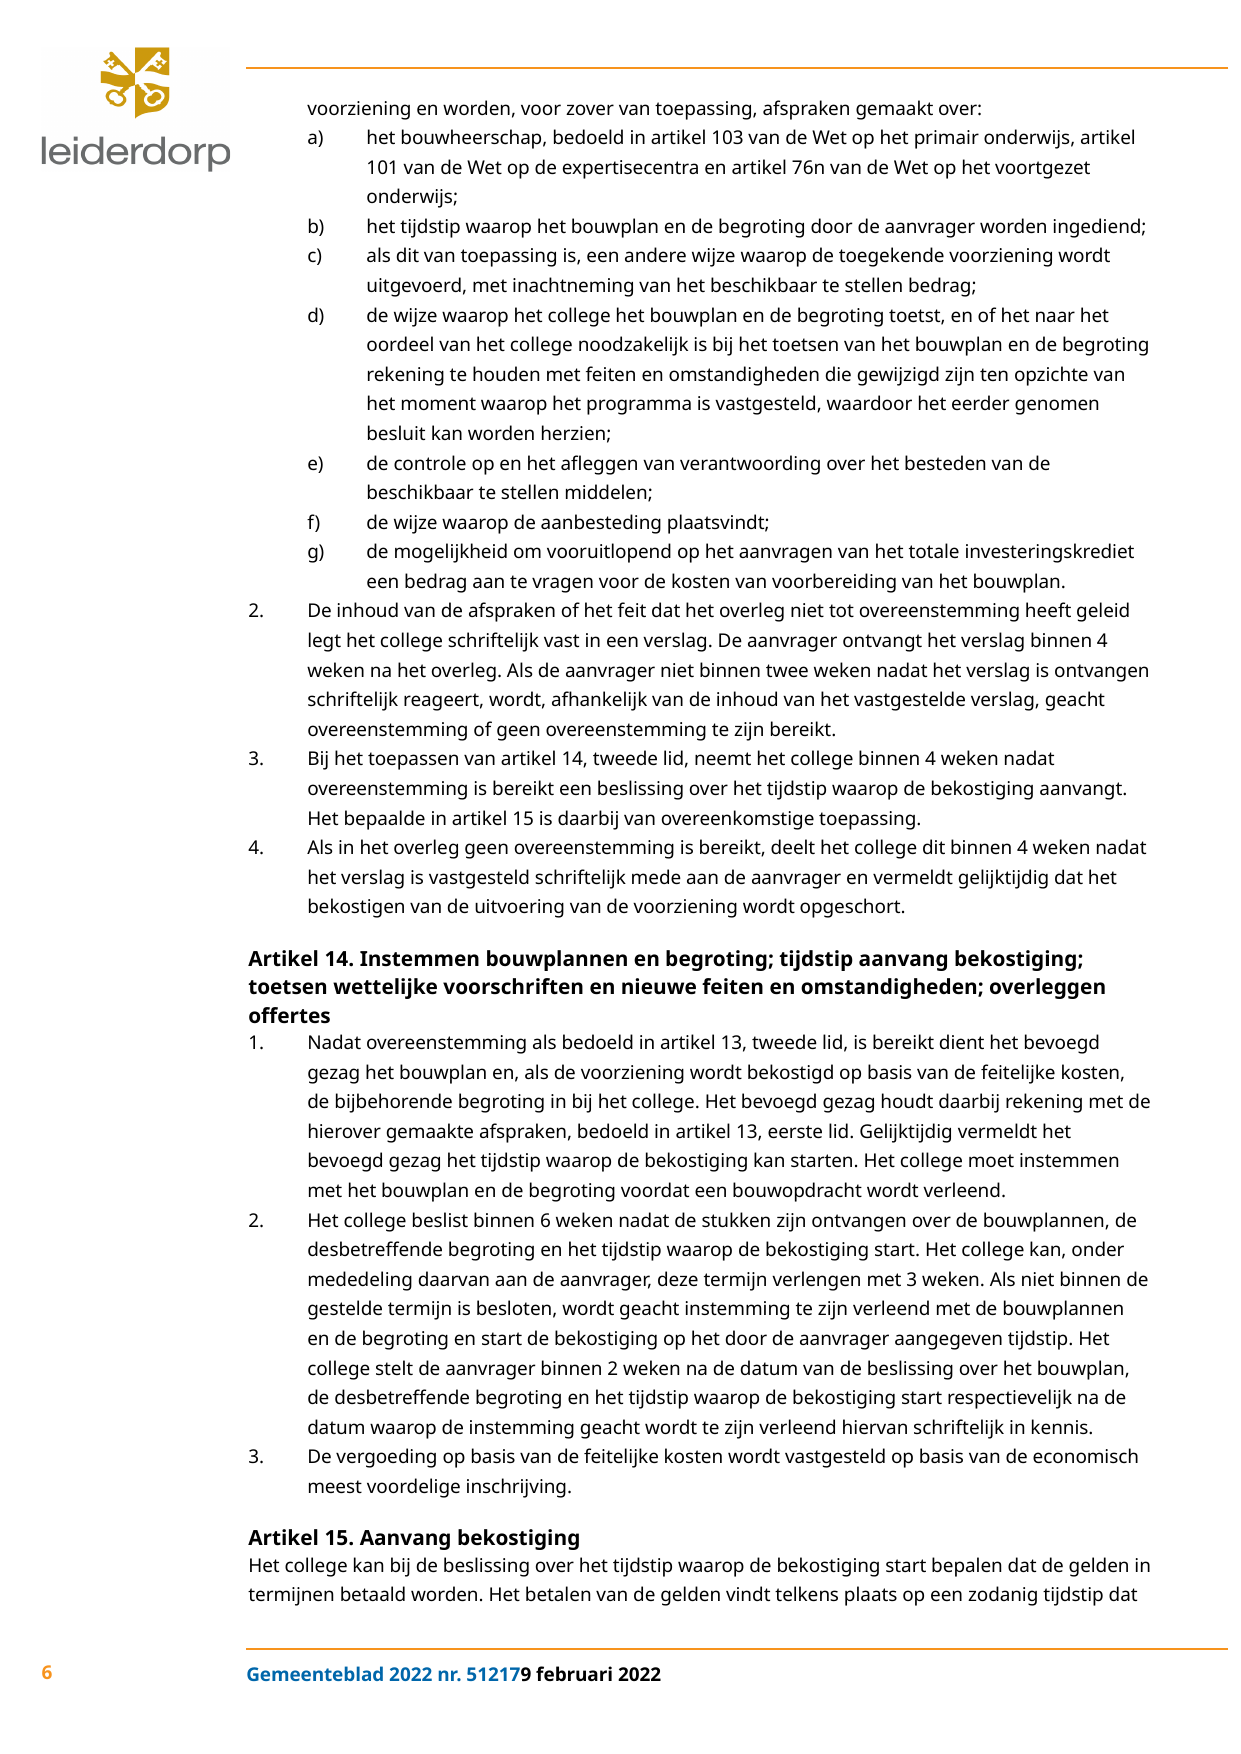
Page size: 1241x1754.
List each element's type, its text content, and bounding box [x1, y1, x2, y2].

list De inhoud van de afspraken of het feit dat het overleg niet tot overeenstemming heeft geleid legt het college schriftelijk vast in een verslag. De aanvrager ontvangt het verslag binnen 4 weken na het overleg. Als de aanvrager niet binnen twee weken nadat het verslag is ontvangen schriftelijk reageert, wordt, afhankelijk van de inhoud van het vastgestelde verslag, geacht overeenstemming of geen overeenstemming te zijn bereikt. [248, 598, 1152, 742]
list Als in het overleg geen overeenstemming is bereikt, deelt het college dit binnen 4 weken nadat het verslag is vastgesteld schriftelijk mede aan de aanvrager en vermeldt gelijktijdig dat het bekostigen van de uitvoering van de voorziening wordt opgeschort. [248, 834, 1152, 919]
list de controle op en het afleggen van verantwoording over het besteden van de beschikbaar te stellen middelen; [307, 450, 1152, 505]
list voorziening en worden, voor zover van toepassing, afspraken gemaakt over: [248, 95, 1152, 121]
list Nadat overeenstemming als bedoeld in artikel 13, tweede lid, is bereikt dient het bevoegd gezag het bouwplan en, als de voorziening wordt bekostigd op basis van de feitelijke kosten, de bijbehorende begroting in bij het college. Het bevoegd gezag houdt daarbij rekening met de hierover gemaakte afspraken, bedoeld in artikel 13, eerste lid. Gelijktijdig vermeldt het bevoegd gezag het tijdstip waarop de bekostiging kan starten. Het college moet instemmen met het bouwplan en de begroting voordat een bouwopdracht wordt verleend. [248, 1029, 1152, 1203]
text Artikel 14. Instemmen bouwplannen en begroting; tijdstip aanvang bekostiging; toetsen wettelijke voorschriften en nieuwe feiten en omstandigheden; overleggen offertes [248, 944, 1152, 1029]
text Het college kan bij de beslissing over het tijdstip waarop de bekostiging start bepalen dat de gelden in termijnen betaald worden. Het betalen van de gelden vindt telkens plaats op een zodanig tijdstip dat [248, 1552, 1152, 1607]
list De vergoeding op basis van de feitelijke kosten wordt vastgesteld op basis van de economisch meest voordelige inschrijving. [248, 1443, 1152, 1499]
list de mogelijkheid om vooruitlopend op het aanvragen van het totale investeringskrediet een bedrag aan te vragen voor de kosten van voorbereiding van het bouwplan. [307, 538, 1152, 594]
list de wijze waarop het college het bouwplan en de begroting toetst, en of het naar het oordeel van het college noodzakelijk is bij het toetsen van het bouwplan en de begroting rekening te houden met feiten en omstandigheden die gewijzigd zijn ten opzichte van het moment waarop het programma is vastgesteld, waardoor het eerder genomen besluit kan worden herzien; [307, 302, 1152, 446]
picture [41, 47, 231, 172]
list het bouwheerschap, bedoeld in artikel 103 van de Wet op het primair onderwijs, artikel 101 van de Wet op de expertisecentra en artikel 76n van de Wet op het voortgezet onderwijs; [307, 124, 1152, 209]
list als dit van toepassing is, een andere wijze waarop de toegekende voorziening wordt uitgevoerd, met inachtneming van het beschikbaar te stellen bedrag; [307, 243, 1152, 298]
text Artikel 15. Aanvang bekostiging [248, 1523, 1152, 1552]
list Het college beslist binnen 6 weken nadat de stukken zijn ontvangen over de bouwplannen, de desbetreffende begroting en het tijdstip waarop de bekostiging start. Het college kan, onder mededeling daarvan aan de aanvrager, deze termijn verlengen met 3 weken. Als niet binnen de gestelde termijn is besloten, wordt geacht instemming te zijn verleend met de bouwplannen en de begroting en start de bekostiging op het door de aanvrager aangegeven tijdstip. Het college stelt de aanvrager binnen 2 weken na de datum van de beslissing over het bouwplan, de desbetreffende begroting en het tijdstip waarop de bekostiging start respectievelijk na de datum waarop de instemming geacht wordt te zijn verleend hiervan schriftelijk in kennis. [248, 1207, 1152, 1439]
list het tijdstip waarop het bouwplan en de begroting door de aanvrager worden ingediend; [307, 213, 1152, 239]
list de wijze waarop de aanbesteding plaatsvindt; [307, 509, 1152, 535]
list Bij het toepassen van artikel 14, tweede lid, neemt het college binnen 4 weken nadat overeenstemming is bereikt een beslissing over het tijdstip waarop de bekostiging aanvangt. Het bepaalde in artikel 15 is daarbij van overeenkomstige toepassing. [248, 746, 1152, 831]
